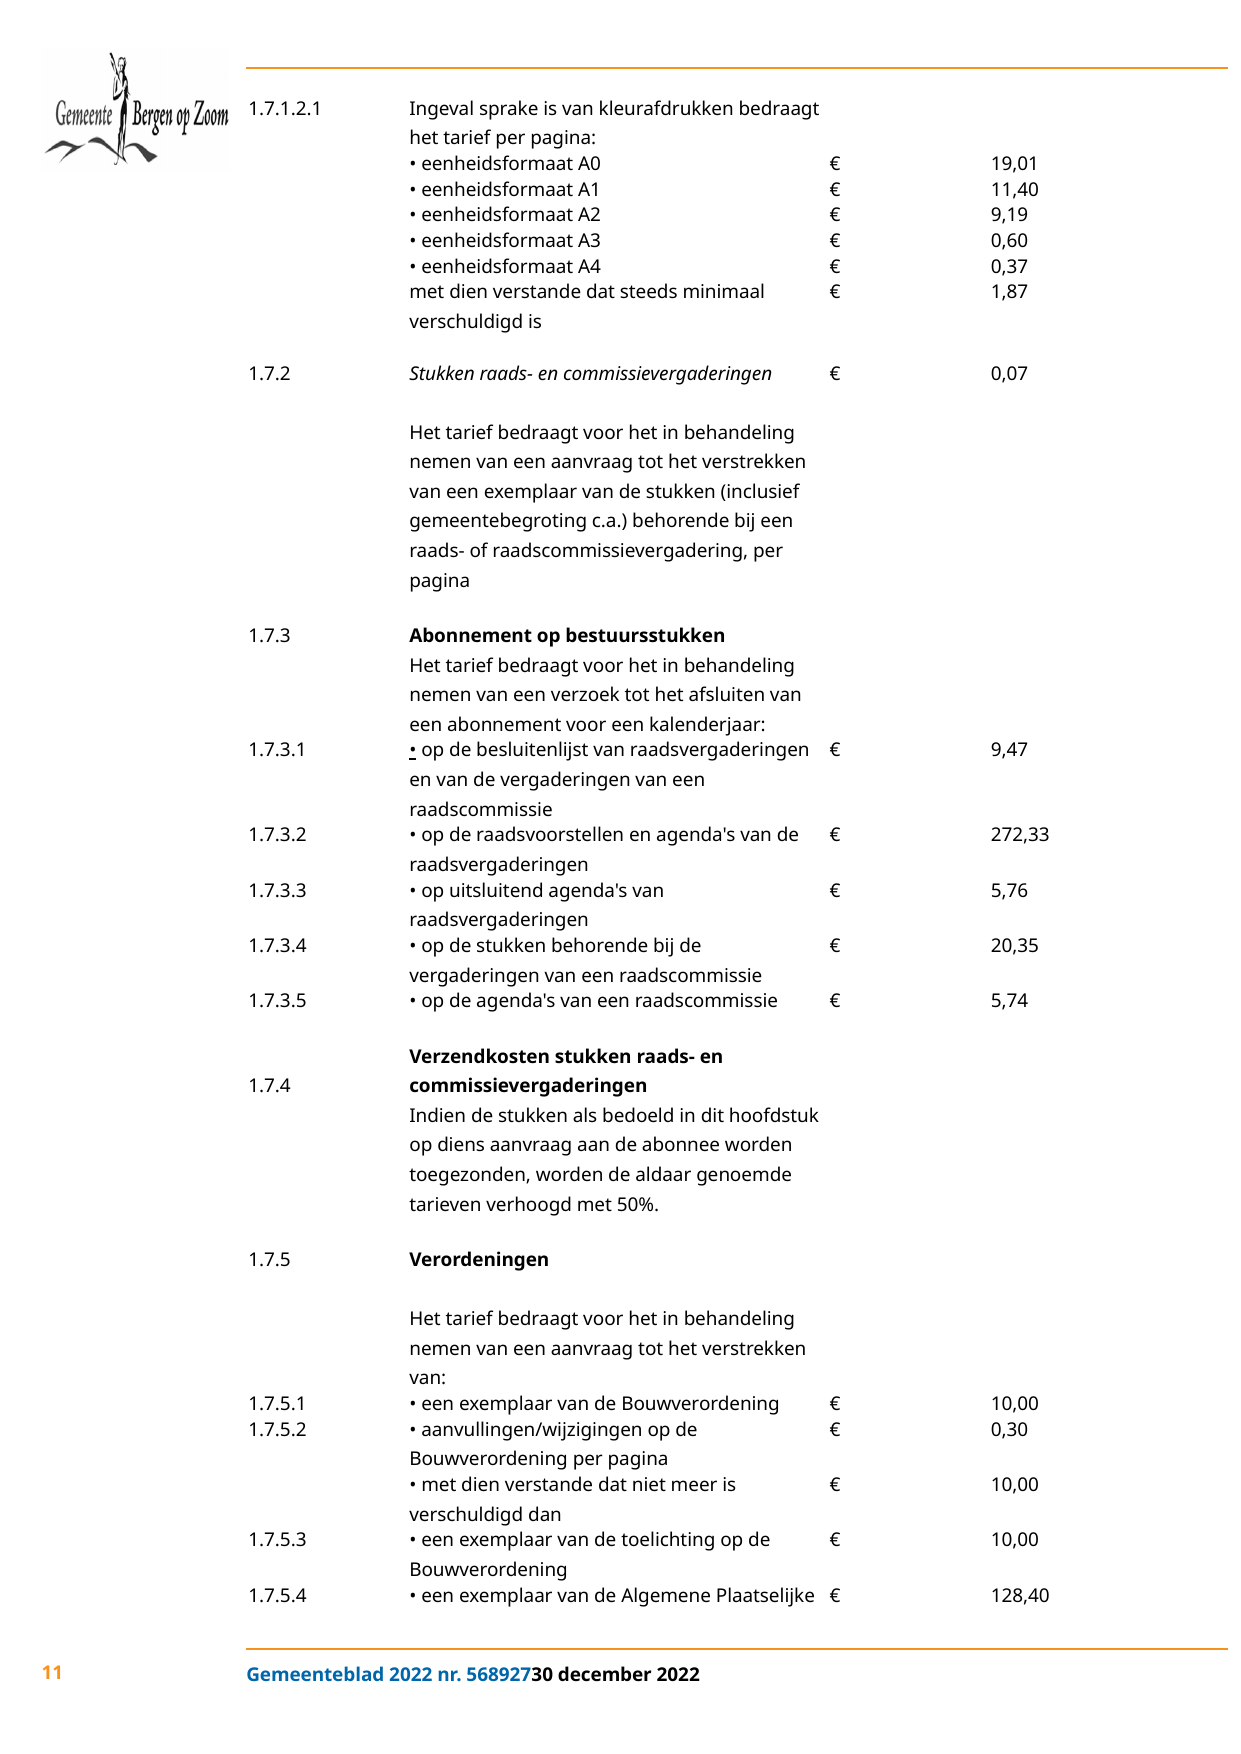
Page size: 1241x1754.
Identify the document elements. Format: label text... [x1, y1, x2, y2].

table_cell 0,60 [991, 227, 1152, 253]
table_cell • op de agenda's van een raadscommissie [409, 988, 829, 1013]
table_cell 0,07 [991, 360, 1152, 593]
table_cell 10,00 [991, 1471, 1152, 1526]
table_cell • eenheidsformaat A4 [409, 253, 829, 279]
table_cell [829, 593, 991, 737]
table_cell [991, 95, 1152, 150]
table_cell [248, 202, 409, 227]
table_cell [248, 176, 409, 202]
table_cell [248, 1471, 409, 1526]
table_cell € [829, 227, 991, 253]
table_cell € [829, 1582, 991, 1607]
table_cell € [829, 737, 991, 822]
table_cell € [829, 1416, 991, 1471]
table_cell 128,40 [991, 1582, 1152, 1607]
table_cell € [829, 150, 991, 176]
table_cell 272,33 [991, 822, 1152, 877]
table_cell • een exemplaar van de Bouwverordening [409, 1390, 829, 1416]
table_cell [829, 95, 991, 150]
table_cell 5,74 [991, 988, 1152, 1013]
table_cell € [829, 988, 991, 1013]
table_cell 1.7.5.4 [248, 1582, 409, 1607]
table_cell € [829, 279, 991, 334]
table_cell [991, 1216, 1152, 1390]
table_cell 1.7.3.2 [248, 822, 409, 877]
table_cell 11,40 [991, 176, 1152, 202]
table_cell 1.7.1.2.1 [248, 95, 409, 150]
table_cell 20,35 [991, 932, 1152, 987]
table_cell 1.7.3.5 [248, 988, 409, 1013]
table_cell € [829, 360, 991, 593]
table_cell Verordeningen Het tarief bedraagt voor het in behandeling nemen van een aanvraag tot het verstrekken van: [409, 1216, 829, 1390]
table_cell 1.7.2 [248, 360, 409, 593]
table_cell • eenheidsformaat A0 [409, 150, 829, 176]
table_cell Verzendkosten stukken raads- en commissievergaderingen Indien de stukken als bedoeld in dit hoofdstuk op diens aanvraag aan de abonnee worden toegezonden, worden de aldaar genoemde tarieven verhoogd met 50%. [409, 1013, 829, 1216]
table_cell • op de besluitenlijst van raadsvergaderingen en van de vergaderingen van een raadscommissie [409, 737, 829, 822]
table_cell 5,76 [991, 877, 1152, 932]
table_cell 1.7.5.2 [248, 1416, 409, 1471]
table_cell 1.7.3 [248, 593, 409, 737]
table_cell 9,19 [991, 202, 1152, 227]
table_cell € [829, 932, 991, 987]
table_cell € [829, 1390, 991, 1416]
table_cell • een exemplaar van de toelichting op de Bouwverordening [409, 1526, 829, 1582]
table_cell Stukken raads- en commissievergaderingen Het tarief bedraagt voor het in behandeling nemen van een aanvraag tot het verstrekken van een exemplaar van de stukken (inclusief gemeentebegroting c.a.) behorende bij een raads- of raadscommissievergadering, per pagina [409, 360, 829, 593]
table_cell [409, 334, 829, 360]
table_cell 1.7.5 [248, 1216, 409, 1390]
table_cell 1.7.4 [248, 1013, 409, 1216]
table_cell € [829, 1471, 991, 1526]
table_cell [248, 150, 409, 176]
table_cell 1.7.3.1 [248, 737, 409, 822]
table_cell € [829, 176, 991, 202]
table_cell [829, 1013, 991, 1216]
table_cell € [829, 1526, 991, 1582]
table_cell 1.7.3.3 [248, 877, 409, 932]
table_cell • eenheidsformaat A3 [409, 227, 829, 253]
table_cell € [829, 253, 991, 279]
table_cell 1.7.5.3 [248, 1526, 409, 1582]
table_cell [991, 334, 1152, 360]
table_cell • eenheidsformaat A2 [409, 202, 829, 227]
table_cell • met dien verstande dat niet meer is verschuldigd dan [409, 1471, 829, 1526]
table_cell [829, 334, 991, 360]
table_cell 1.7.3.4 [248, 932, 409, 987]
table_cell Abonnement op bestuursstukken Het tarief bedraagt voor het in behandeling nemen van een verzoek tot het afsluiten van een abonnement voor een kalenderjaar: [409, 593, 829, 737]
table_cell [248, 279, 409, 334]
table_cell 0,30 [991, 1416, 1152, 1471]
table_cell [991, 1013, 1152, 1216]
table_cell • op de stukken behorende bij de vergaderingen van een raadscommissie [409, 932, 829, 987]
table_cell [248, 334, 409, 360]
table_cell Ingeval sprake is van kleurafdrukken bedraagt het tarief per pagina: [409, 95, 829, 150]
table_cell • op uitsluitend agenda's van raadsvergaderingen [409, 877, 829, 932]
table_cell € [829, 877, 991, 932]
picture [41, 47, 231, 172]
table_cell 19,01 [991, 150, 1152, 176]
table_cell [829, 1216, 991, 1390]
table_cell • een exemplaar van de Algemene Plaatselijke [409, 1582, 829, 1607]
table_cell 1,87 [991, 279, 1152, 334]
table_cell 0,37 [991, 253, 1152, 279]
table_cell [991, 593, 1152, 737]
table_cell [248, 253, 409, 279]
table_cell • eenheidsformaat A1 [409, 176, 829, 202]
table_cell 9,47 [991, 737, 1152, 822]
table_cell • aanvullingen/wijzigingen op de Bouwverordening per pagina [409, 1416, 829, 1471]
table_cell 10,00 [991, 1390, 1152, 1416]
table_cell • op de raadsvoorstellen en agenda's van de raadsvergaderingen [409, 822, 829, 877]
table_cell met dien verstande dat steeds minimaal verschuldigd is [409, 279, 829, 334]
table_cell € [829, 202, 991, 227]
table_cell € [829, 822, 991, 877]
table_cell 10,00 [991, 1526, 1152, 1582]
table_cell 1.7.5.1 [248, 1390, 409, 1416]
table_cell [248, 227, 409, 253]
